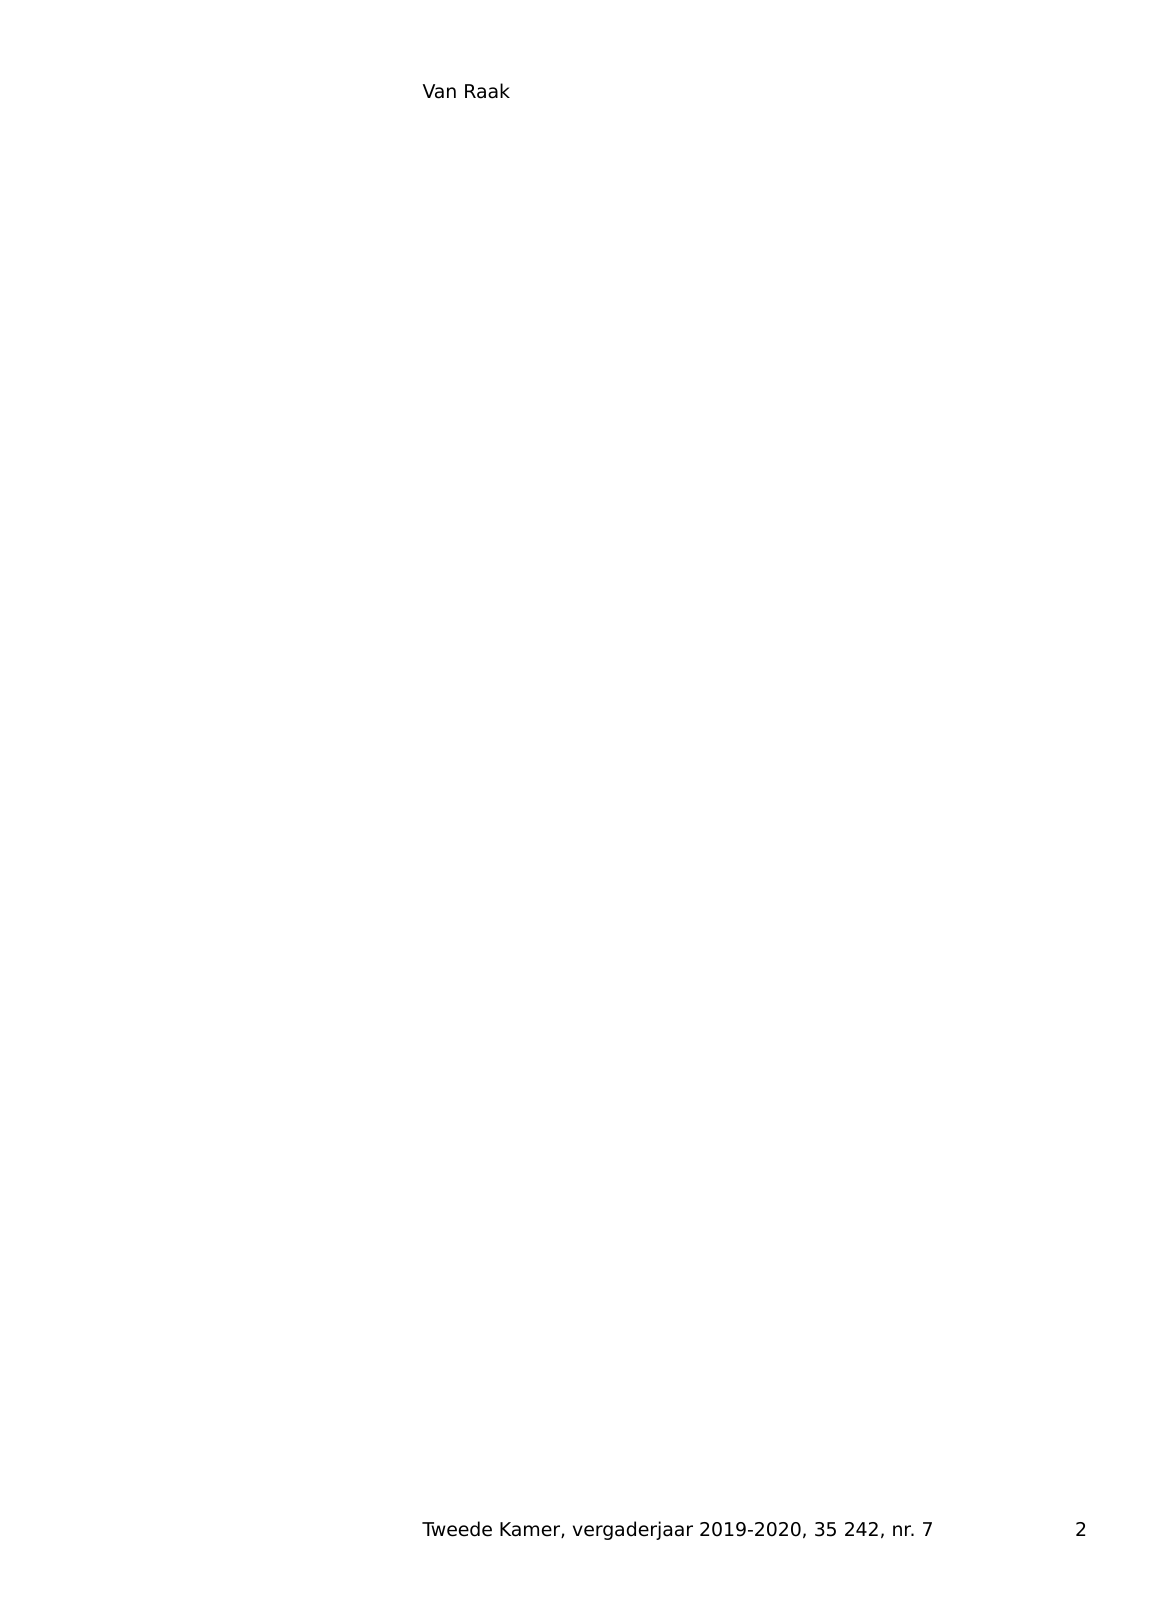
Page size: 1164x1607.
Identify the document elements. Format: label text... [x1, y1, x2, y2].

text Van Raak [422, 59, 1087, 103]
